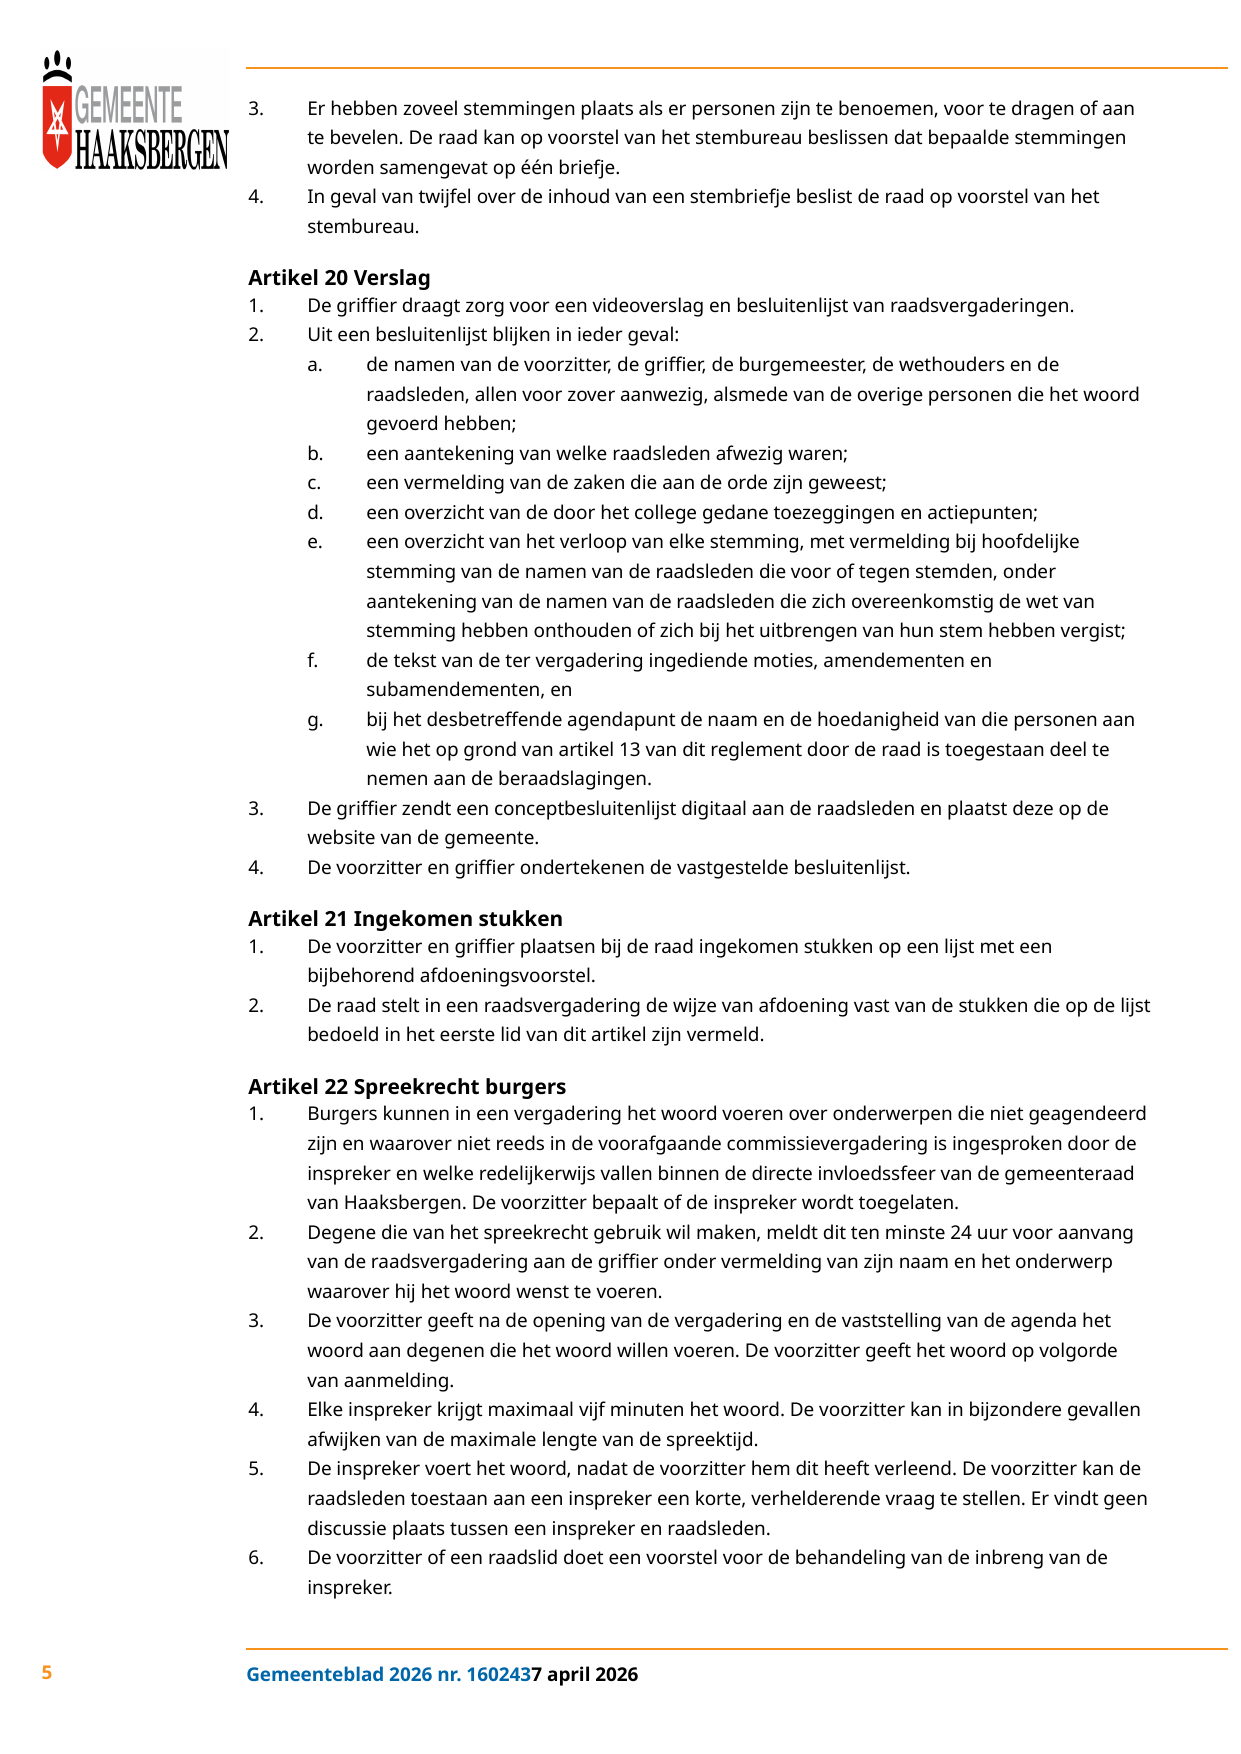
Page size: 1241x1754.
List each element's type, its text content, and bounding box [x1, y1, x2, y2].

list De inspreker voert het woord, nadat de voorzitter hem dit heeft verleend. De voorzitter kan de raadsleden toestaan aan een inspreker een korte, verhelderende vraag te stellen. Er vindt geen discussie plaats tussen een inspreker en raadsleden. [248, 1456, 1152, 1540]
list De griffier draagt zorg voor een videoverslag en besluitenlijst van raadsvergaderingen. [248, 292, 1152, 318]
list bij het desbetreffende agendapunt de naam en de hoedanigheid van die personen aan wie het op grond van artikel 13 van dit reglement door de raad is toegestaan deel te nemen aan de beraadslagingen. [307, 706, 1152, 791]
text Artikel 20 Verslag [248, 263, 1152, 292]
list Burgers kunnen in een vergadering het woord voeren over onderwerpen die niet geagendeerd zijn en waarover niet reeds in de voorafgaande commissievergadering is ingesproken door de inspreker en welke redelijkerwijs vallen binnen de directe invloedssfeer van de gemeenteraad van Haaksbergen. De voorzitter bepaalt of de inspreker wordt toegelaten. [248, 1101, 1152, 1215]
list De raad stelt in een raadsvergadering de wijze van afdoening vast van de stukken die op de lijst bedoeld in het eerste lid van dit artikel zijn vermeld. [248, 992, 1152, 1047]
list een overzicht van de door het college gedane toezeggingen en actiepunten; [307, 499, 1152, 525]
text Artikel 21 Ingekomen stukken [248, 904, 1152, 933]
list De voorzitter en griffier plaatsen bij de raad ingekomen stukken op een lijst met een bijbehorend afdoeningsvoorstel. [248, 933, 1152, 988]
list een aantekening van welke raadsleden afwezig waren; [307, 440, 1152, 466]
list een overzicht van het verloop van elke stemming, met vermelding bij hoofdelijke stemming van de namen van de raadsleden die voor of tegen stemden, onder aantekening van de namen van de raadsleden die zich overeenkomstig de wet van stemming hebben onthouden of zich bij het uitbrengen van hun stem hebben vergist; [307, 529, 1152, 643]
picture [41, 47, 231, 172]
list de namen van de voorzitter, de griffier, de burgemeester, de wethouders en de raadsleden, allen voor zover aanwezig, alsmede van de overige personen die het woord gevoerd hebben; [307, 351, 1152, 436]
list De voorzitter of een raadslid doet een voorstel voor de behandeling van de inbreng van de inspreker. [248, 1544, 1152, 1599]
list Elke inspreker krijgt maximaal vijf minuten het woord. De voorzitter kan in bijzondere gevallen afwijken van de maximale lengte van de spreektijd. [248, 1396, 1152, 1452]
list een vermelding van de zaken die aan de orde zijn geweest; [307, 469, 1152, 495]
list De voorzitter geeft na de opening van de vergadering en de vaststelling van de agenda het woord aan degenen die het woord willen voeren. De voorzitter geeft het woord op volgorde van aanmelding. [248, 1308, 1152, 1392]
list Uit een besluitenlijst blijken in ieder geval: [248, 322, 1152, 347]
list de tekst van de ter vergadering ingediende moties, amendementen en subamendementen, en [307, 647, 1152, 702]
list Degene die van het spreekrecht gebruik wil maken, meldt dit ten minste 24 uur voor aanvang van de raadsvergadering aan de griffier onder vermelding van zijn naam en het onderwerp waarover hij het woord wenst te voeren. [248, 1219, 1152, 1304]
list De griffier zendt een conceptbesluitenlijst digitaal aan de raadsleden en plaatst deze op de website van de gemeente. [248, 795, 1152, 850]
list In geval van twijfel over de inhoud van een stembriefje beslist de raad op voorstel van het stembureau. [248, 183, 1152, 239]
text Artikel 22 Spreekrecht burgers [248, 1072, 1152, 1101]
list De voorzitter en griffier ondertekenen de vastgestelde besluitenlijst. [248, 854, 1152, 880]
list Er hebben zoveel stemmingen plaats als er personen zijn te benoemen, voor te dragen of aan te bevelen. De raad kan op voorstel van het stembureau beslissen dat bepaalde stemmingen worden samengevat op één briefje. [248, 95, 1152, 180]
